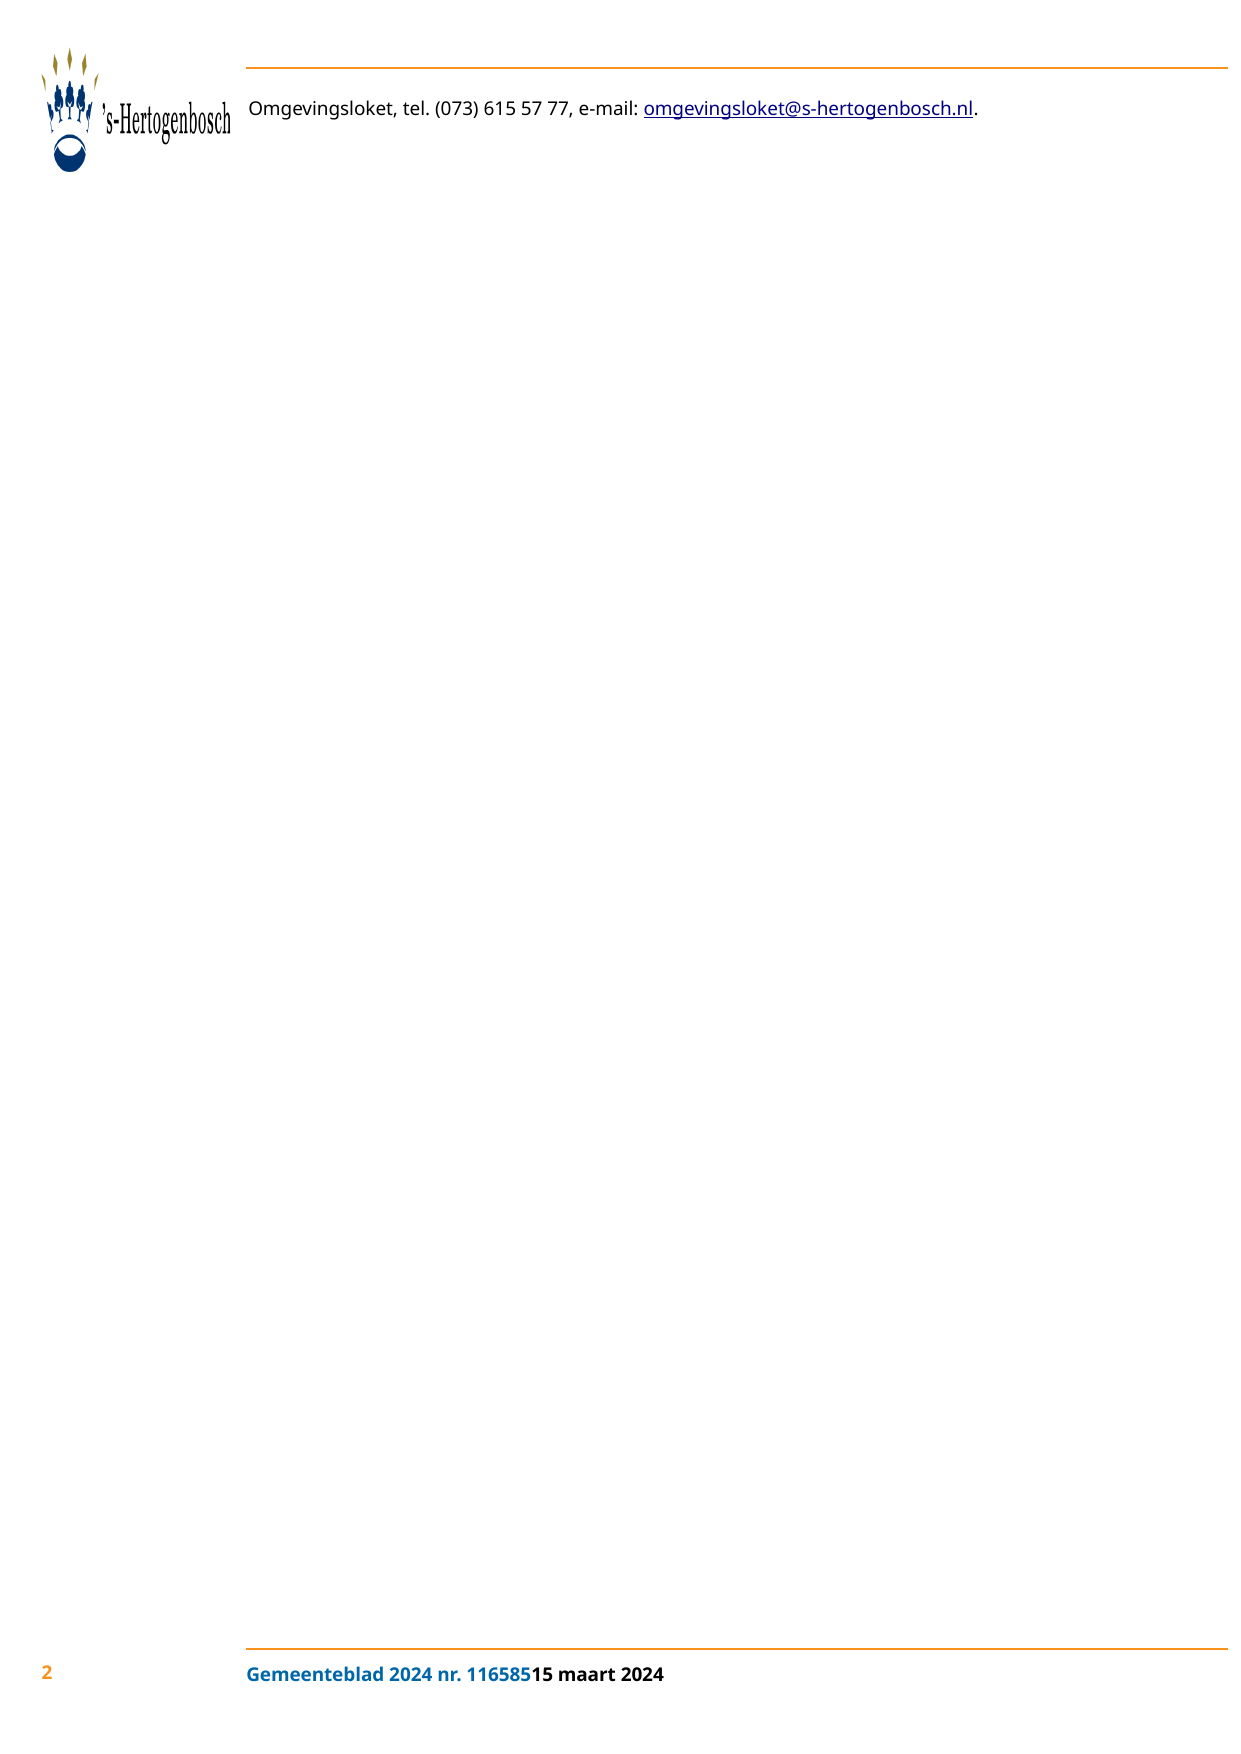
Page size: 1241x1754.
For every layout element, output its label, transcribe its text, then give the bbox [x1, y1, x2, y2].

picture [41, 47, 231, 172]
text Omgevingsloket, tel. (073) 615 57 77, e-mail: omgevingsloket@s-hertogenbosch.nl. [248, 95, 1152, 121]
